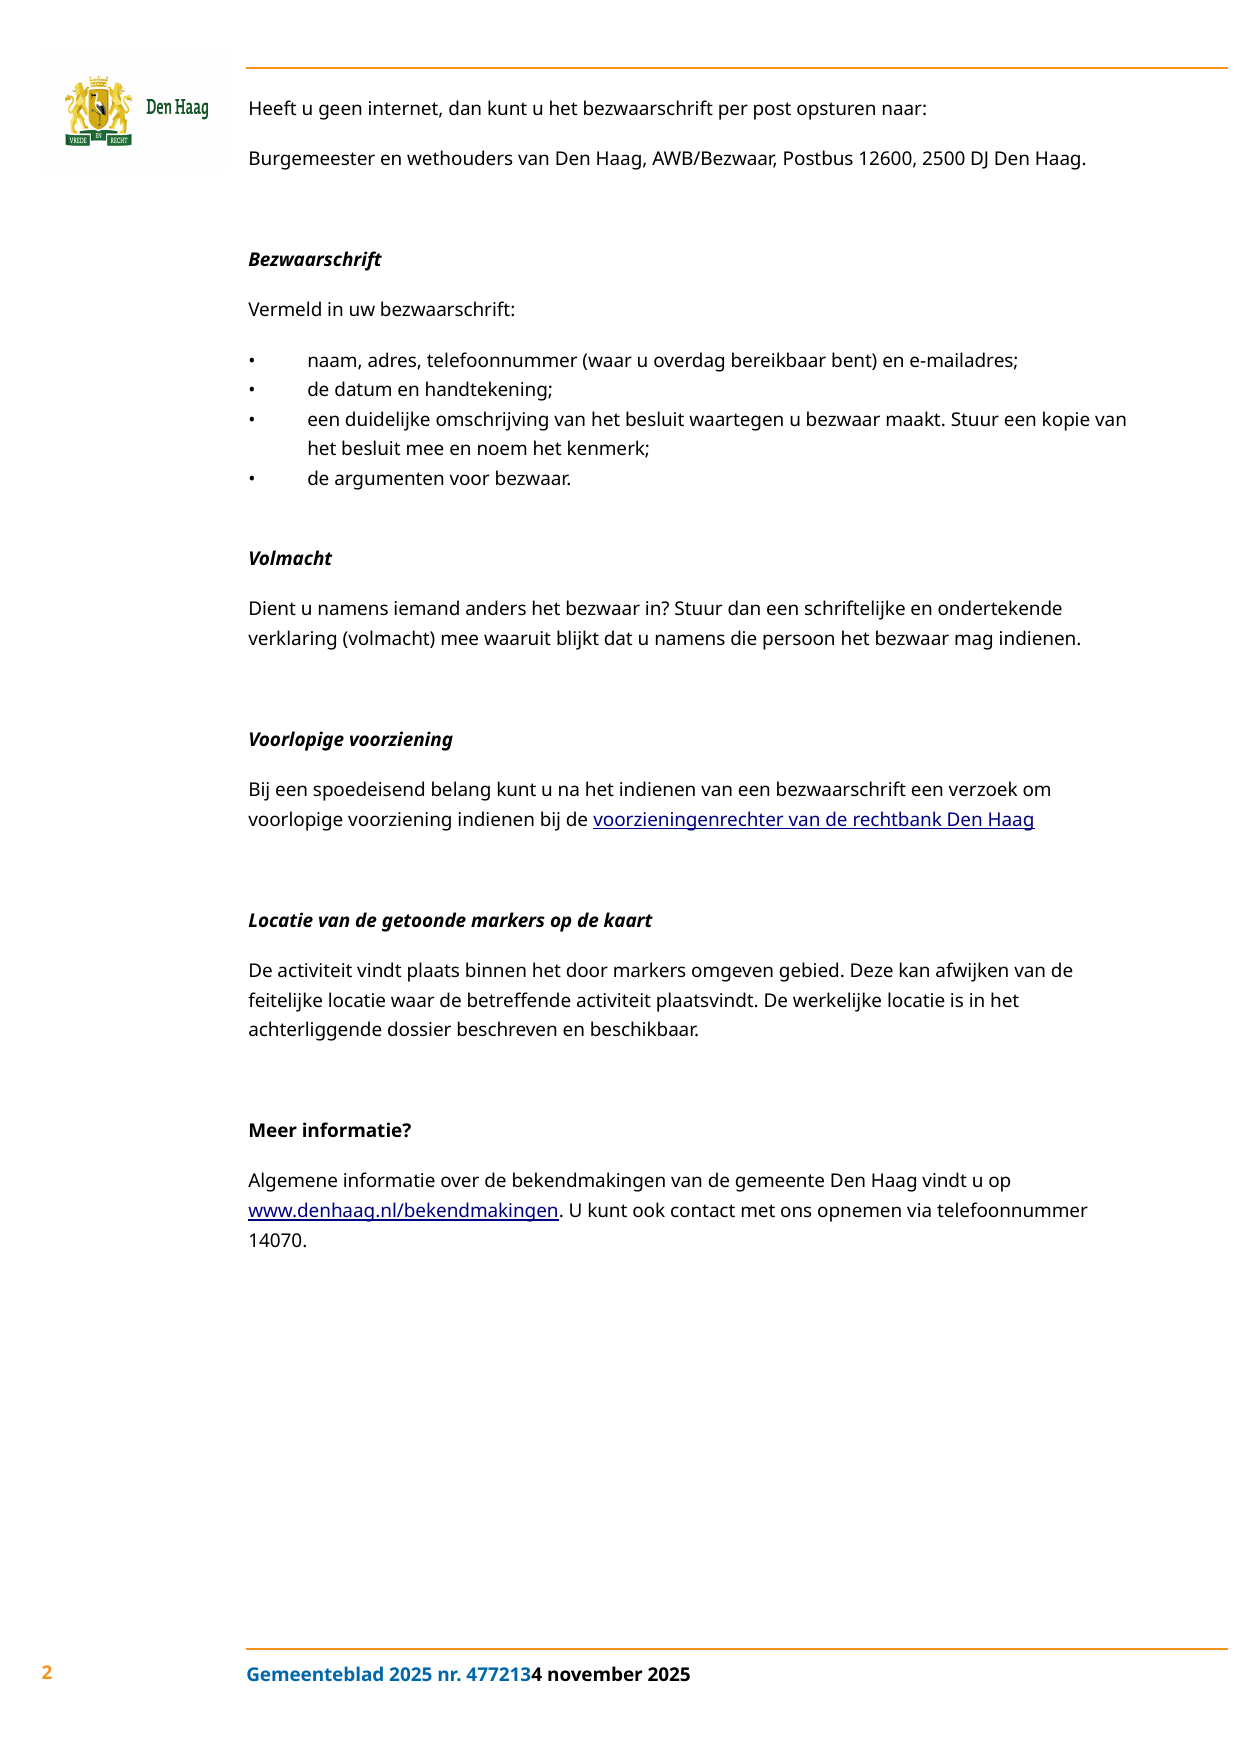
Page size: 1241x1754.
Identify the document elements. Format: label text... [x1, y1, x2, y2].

list naam, adres, telefoonnummer (waar u overdag bereikbaar bent) en e-mailadres; [248, 347, 1152, 373]
list een duidelijke omschrijving van het besluit waartegen u bezwaar maakt. Stuur een kopie van het besluit mee en noem het kenmerk; [248, 406, 1152, 461]
text De activiteit vindt plaats binnen het door markers omgeven gebied. Deze kan afwijken van de feitelijke locatie waar de betreffende activiteit plaatsvindt. De werkelijke locatie is in het achterliggende dossier beschreven en beschikbaar. [248, 957, 1152, 1042]
text Volmacht [248, 545, 1152, 571]
text Heeft u geen internet, dan kunt u het bezwaarschrift per post opsturen naar: [248, 95, 1152, 121]
text Vermeld in uw bezwaarschrift: [248, 296, 1152, 322]
text Meer informatie? [248, 1117, 1152, 1143]
text Algemene informatie over de bekendmakingen van de gemeente Den Haag vindt u op www.denhaag.nl/bekendmakingen. U kunt ook contact met ons opnemen via telefoonnummer 14070. [248, 1168, 1152, 1253]
list de argumenten voor bezwaar. [248, 465, 1152, 491]
list de datum en handtekening; [248, 376, 1152, 402]
text Burgemeester en wethouders van Den Haag, AWB/Bezwaar, Postbus 12600, 2500 DJ Den Haag. [248, 145, 1152, 171]
text Locatie van de getoonde markers op de kaart [248, 907, 1152, 933]
picture [41, 47, 231, 172]
text Dient u namens iemand anders het bezwaar in? Stuur dan een schriftelijke en ondertekende verklaring (volmacht) mee waaruit blijkt dat u namens die persoon het bezwaar mag indienen. [248, 596, 1152, 651]
text Bij een spoedeisend belang kunt u na het indienen van een bezwaarschrift een verzoek om voorlopige voorziening indienen bij de voorzieningenrechter van de rechtbank Den Haag [248, 776, 1152, 832]
text Bezwaarschrift [248, 246, 1152, 272]
text Voorlopige voorziening [248, 726, 1152, 752]
